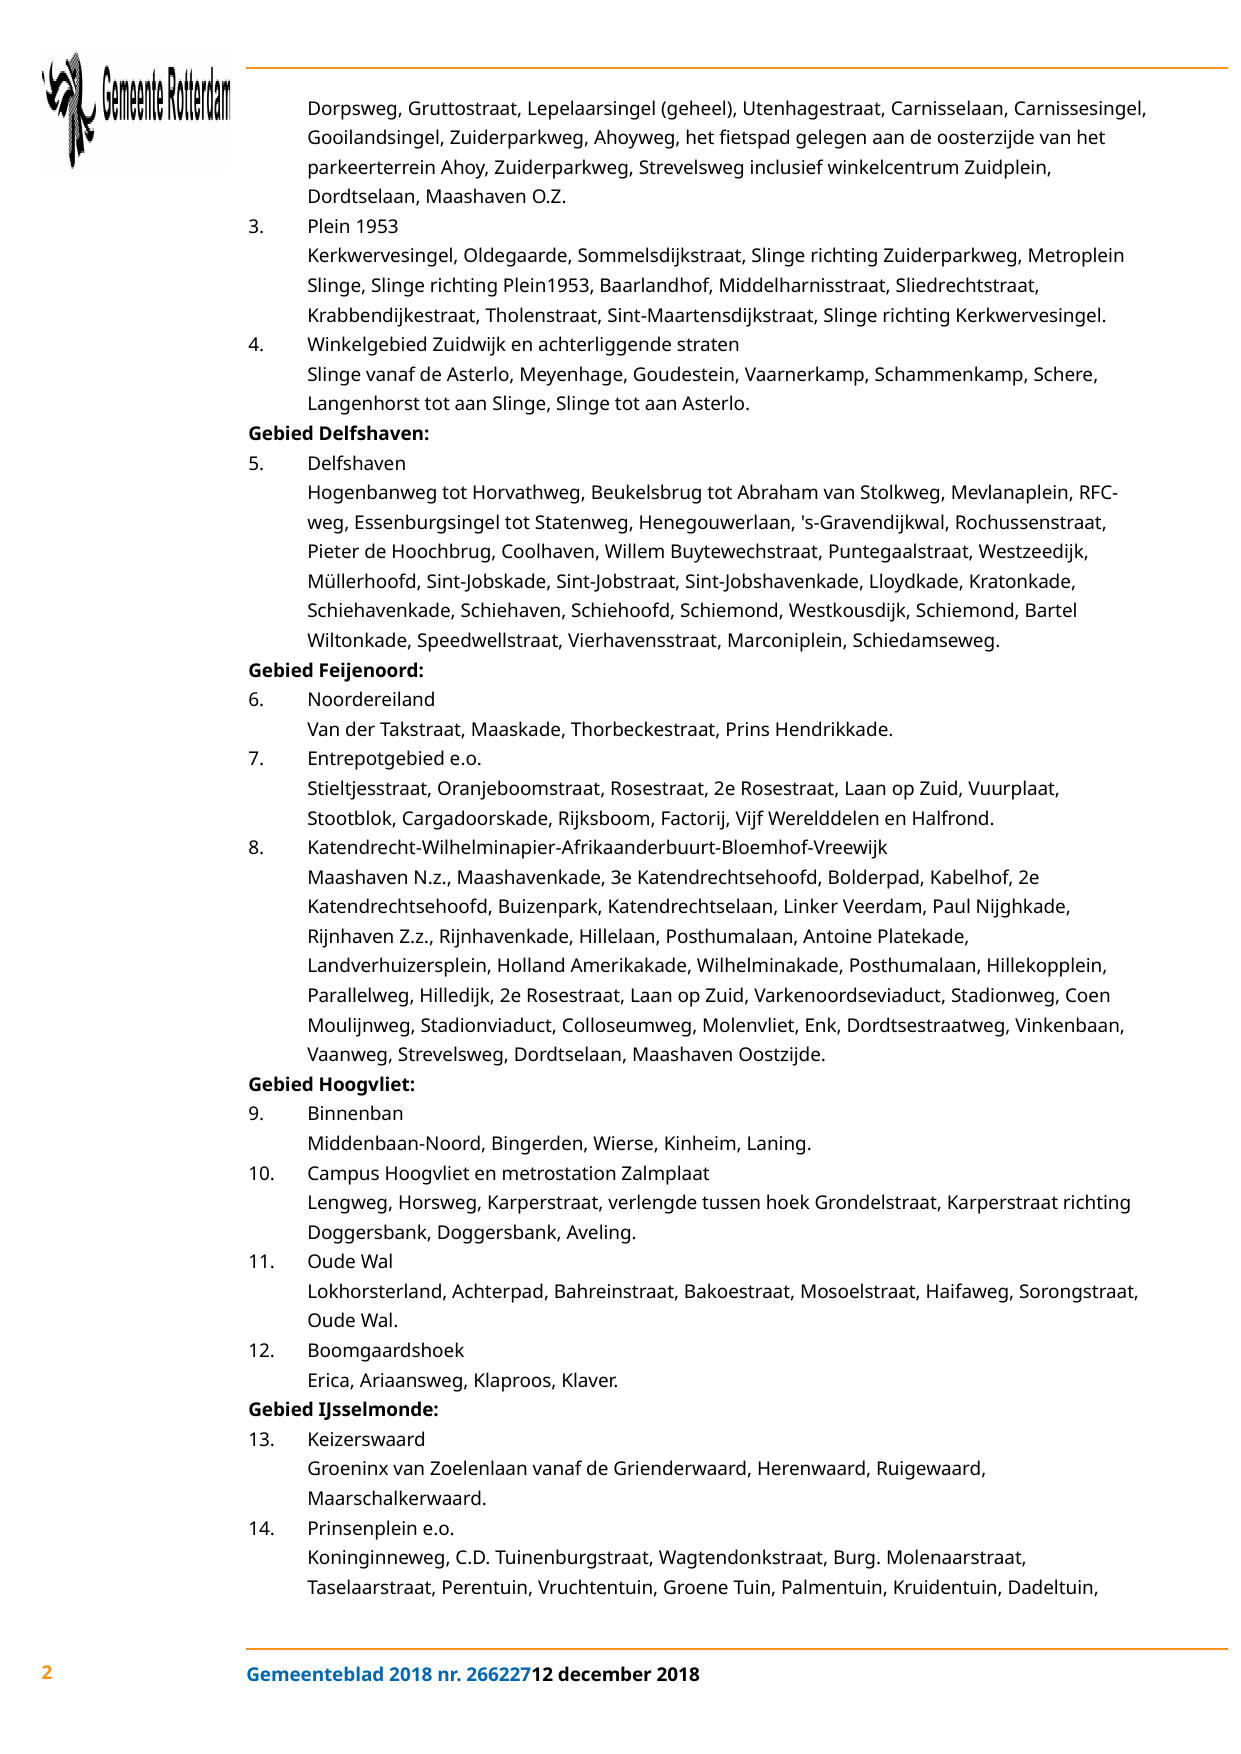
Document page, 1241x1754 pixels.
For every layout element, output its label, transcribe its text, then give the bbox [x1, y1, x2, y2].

list Kerkwervesingel, Oldegaarde, Sommelsdijkstraat, Slinge richting Zuiderparkweg, Metroplein Slinge, Slinge richting Plein1953, Baarlandhof, Middelharnisstraat, Sliedrechtstraat, Krabbendijkestraat, Tholenstraat, Sint-Maartensdijkstraat, Slinge richting Kerkwervesingel. [248, 243, 1152, 328]
list Middenbaan-Noord, Bingerden, Wierse, Kinheim, Laning. [248, 1130, 1152, 1156]
list Koninginneweg, C.D. Tuinenburgstraat, Wagtendonkstraat, Burg. Molenaarstraat, Taselaarstraat, Perentuin, Vruchtentuin, Groene Tuin, Palmentuin, Kruidentuin, Dadeltuin, [248, 1544, 1152, 1600]
picture [41, 47, 231, 172]
text Gebied Hoogvliet: [248, 1071, 1152, 1097]
list Dorpsweg, Gruttostraat, Lepelaarsingel (geheel), Utenhagestraat, Carnisselaan, Carnissesingel, Gooilandsingel, Zuiderparkweg, Ahoyweg, het fietspad gelegen aan de oosterzijde van het parkeerterrein Ahoy, Zuiderparkweg, Strevelsweg inclusief winkelcentrum Zuidplein, Dordtselaan, Maashaven O.Z. [248, 95, 1152, 209]
list Hogenbanweg tot Horvathweg, Beukelsbrug tot Abraham van Stolkweg, Mevlanaplein, RFC-weg, Essenburgsingel tot Statenweg, Henegouwerlaan, 's-Gravendijkwal, Rochussenstraat, Pieter de Hoochbrug, Coolhaven, Willem Buytewechstraat, Puntegaalstraat, Westzeedijk, Müllerhoofd, Sint-Jobskade, Sint-Jobstraat, Sint-Jobshavenkade, Lloydkade, Kratonkade, Schiehavenkade, Schiehaven, Schiehoofd, Schiemond, Westkousdijk, Schiemond, Bartel Wiltonkade, Speedwellstraat, Vierhavensstraat, Marconiplein, Schiedamseweg. [248, 479, 1152, 653]
list Boomgaardshoek [248, 1337, 1152, 1363]
list Slinge vanaf de Asterlo, Meyenhage, Goudestein, Vaarnerkamp, Schammenkamp, Schere, Langenhorst tot aan Slinge, Slinge tot aan Asterlo. [248, 361, 1152, 416]
list Lokhorsterland, Achterpad, Bahreinstraat, Bakoestraat, Mosoelstraat, Haifaweg, Sorongstraat, Oude Wal. [248, 1278, 1152, 1333]
list Maashaven N.z., Maashavenkade, 3e Katendrechtsehoofd, Bolderpad, Kabelhof, 2e Katendrechtsehoofd, Buizenpark, Katendrechtselaan, Linker Veerdam, Paul Nijghkade, Rijnhaven Z.z., Rijnhavenkade, Hillelaan, Posthumalaan, Antoine Platekade, Landverhuizersplein, Holland Amerikakade, Wilhelminakade, Posthumalaan, Hillekopplein, Parallelweg, Hilledijk, 2e Rosestraat, Laan op Zuid, Varkenoordseviaduct, Stadionweg, Coen Moulijnweg, Stadionviaduct, Colloseumweg, Molenvliet, Enk, Dordtsestraatweg, Vinkenbaan, Vaanweg, Strevelsweg, Dordtselaan, Maashaven Oostzijde. [248, 864, 1152, 1067]
list Katendrecht-Wilhelminapier-Afrikaanderbuurt-Bloemhof-Vreewijk [248, 834, 1152, 860]
list Stieltjesstraat, Oranjeboomstraat, Rosestraat, 2e Rosestraat, Laan op Zuid, Vuurplaat, Stootblok, Cargadoorskade, Rijksboom, Factorij, Vijf Werelddelen en Halfrond. [248, 775, 1152, 831]
list Delfshaven [248, 450, 1152, 476]
list Entrepotgebied e.o. [248, 746, 1152, 771]
list Lengweg, Horsweg, Karperstraat, verlengde tussen hoek Grondelstraat, Karperstraat richting Doggersbank, Doggersbank, Aveling. [248, 1189, 1152, 1245]
list Plein 1953 [248, 213, 1152, 239]
list Erica, Ariaansweg, Klaproos, Klaver. [248, 1367, 1152, 1393]
list Keizerswaard [248, 1426, 1152, 1452]
text Gebied Delfshaven: [248, 420, 1152, 446]
text Gebied IJsselmonde: [248, 1396, 1152, 1422]
list Groeninx van Zoelenlaan vanaf de Grienderwaard, Herenwaard, Ruigewaard, Maarschalkerwaard. [248, 1456, 1152, 1511]
list Van der Takstraat, Maaskade, Thorbeckestraat, Prins Hendrikkade. [248, 716, 1152, 742]
text Gebied Feijenoord: [248, 657, 1152, 683]
list Binnenban [248, 1101, 1152, 1126]
list Winkelgebied Zuidwijk en achterliggende straten [248, 331, 1152, 357]
list Noordereiland [248, 686, 1152, 712]
list Prinsenplein e.o. [248, 1515, 1152, 1541]
list Oude Wal [248, 1248, 1152, 1274]
list Campus Hoogvliet en metrostation Zalmplaat [248, 1160, 1152, 1186]
